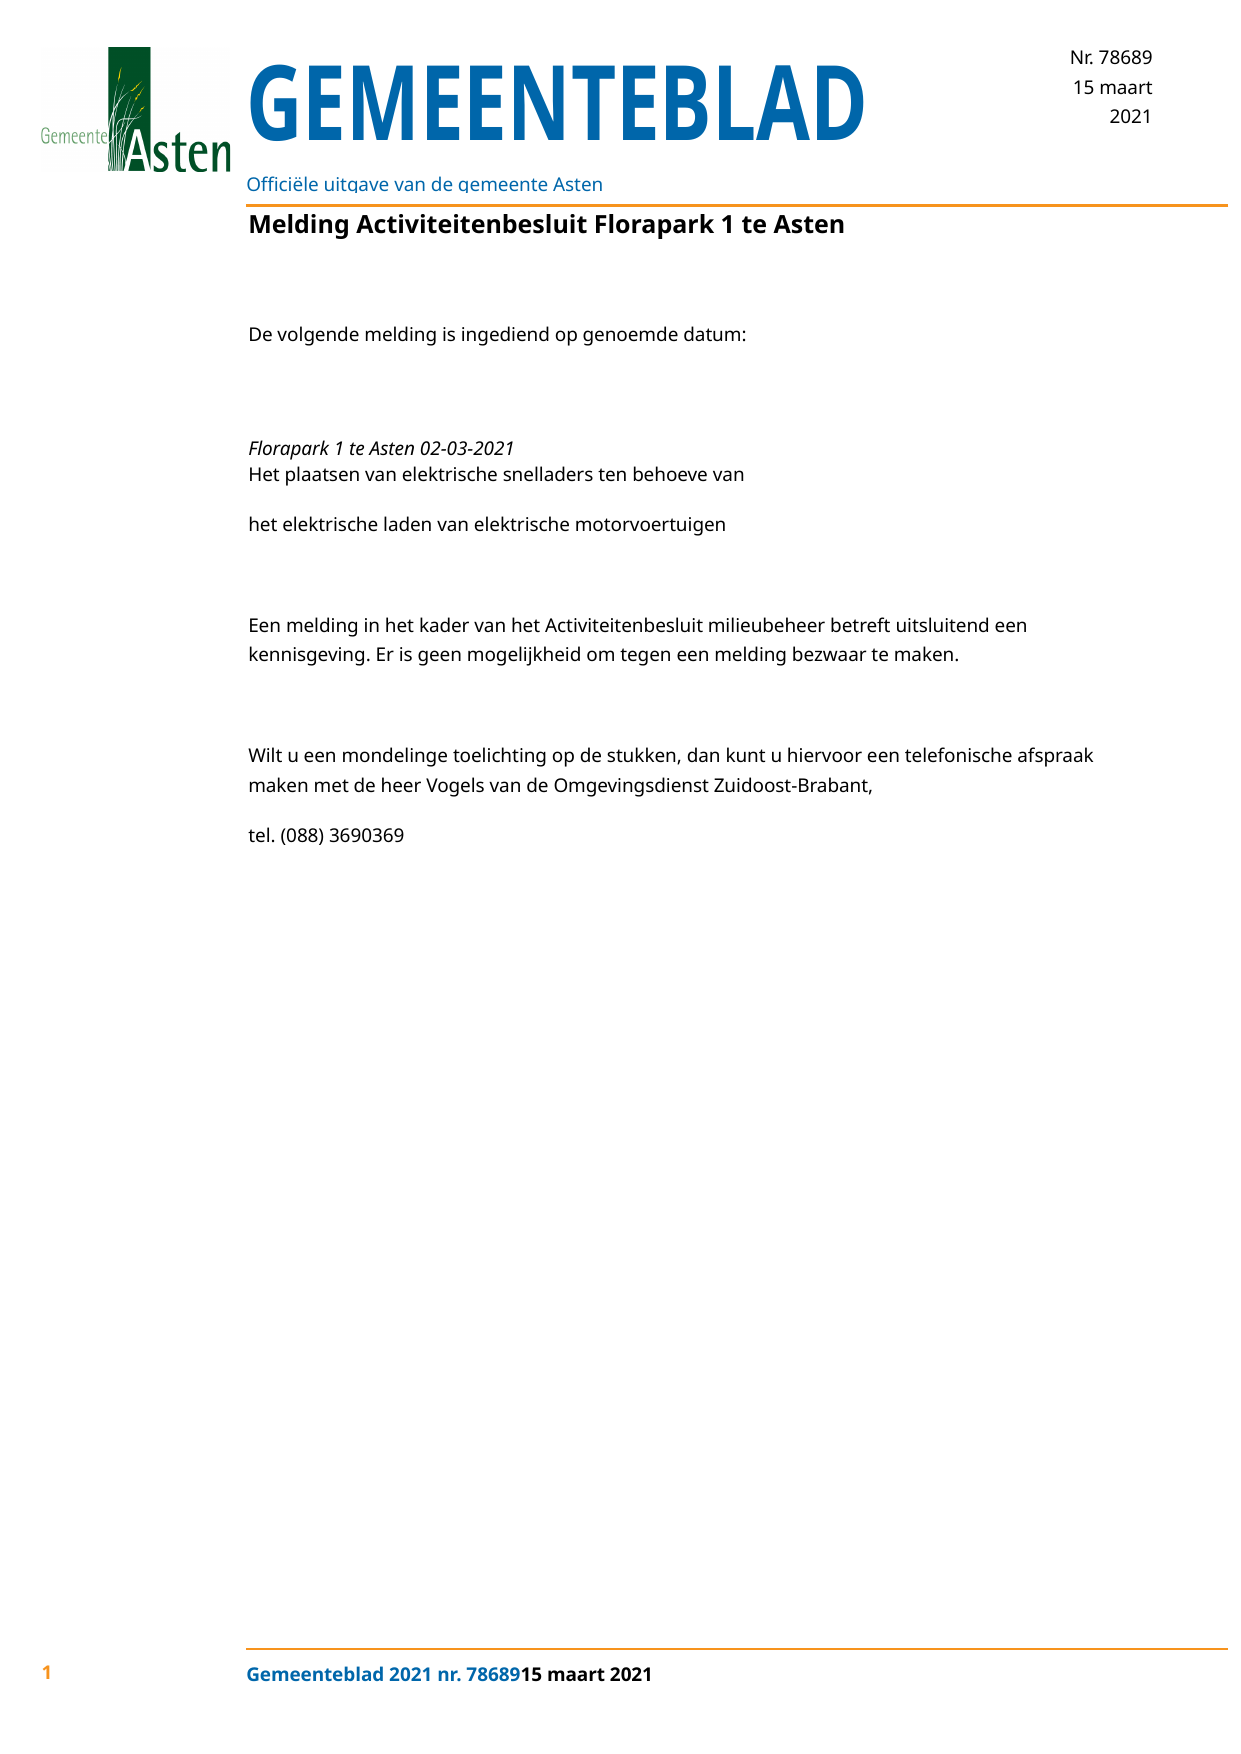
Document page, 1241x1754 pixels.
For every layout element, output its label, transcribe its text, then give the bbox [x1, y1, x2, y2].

text Melding Activiteitenbesluit Florapark 1 te Asten [248, 207, 1152, 241]
text Het plaatsen van elektrische snelladers ten behoeve van [248, 461, 1152, 487]
text Een melding in het kader van het Activiteitenbesluit milieubeheer betreft uitsluitend een kennisgeving. Er is geen mogelijkheid om tegen een melding bezwaar te maken. [248, 612, 1152, 667]
text Florapark 1 te Asten 02-03-2021 [248, 435, 1152, 461]
text het elektrische laden van elektrische motorvoertuigen [248, 511, 1152, 537]
text De volgende melding is ingediend op genoemde datum: [248, 321, 1152, 346]
picture [41, 47, 231, 172]
text Wilt u een mondelinge toelichting op de stukken, dan kunt u hiervoor een telefonische afspraak maken met de heer Vogels van de Omgevingsdienst Zuidoost-Brabant, [248, 742, 1152, 798]
text tel. (088) 3690369 [248, 822, 1152, 848]
